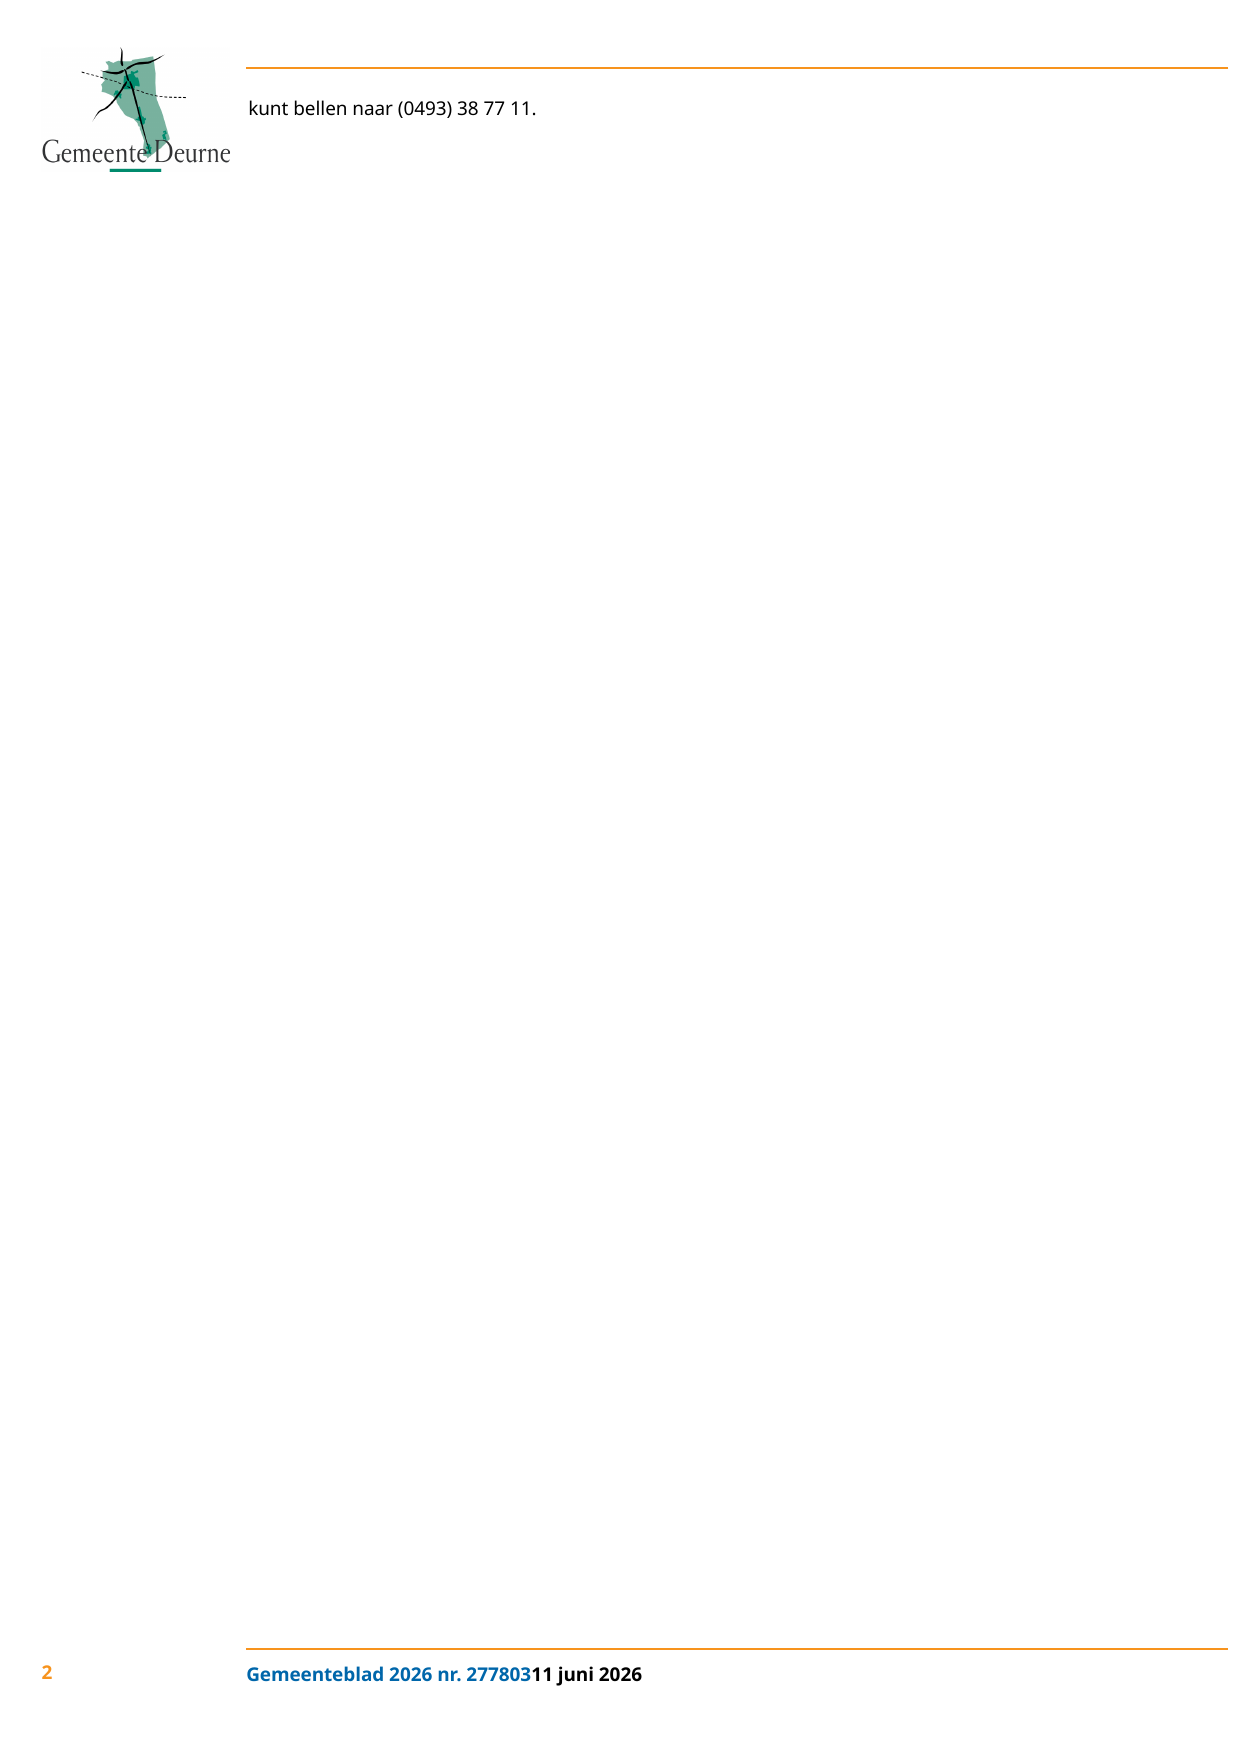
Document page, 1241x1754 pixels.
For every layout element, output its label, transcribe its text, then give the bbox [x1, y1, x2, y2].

text kunt bellen naar (0493) 38 77 11. [248, 95, 1152, 121]
picture [41, 47, 231, 172]
